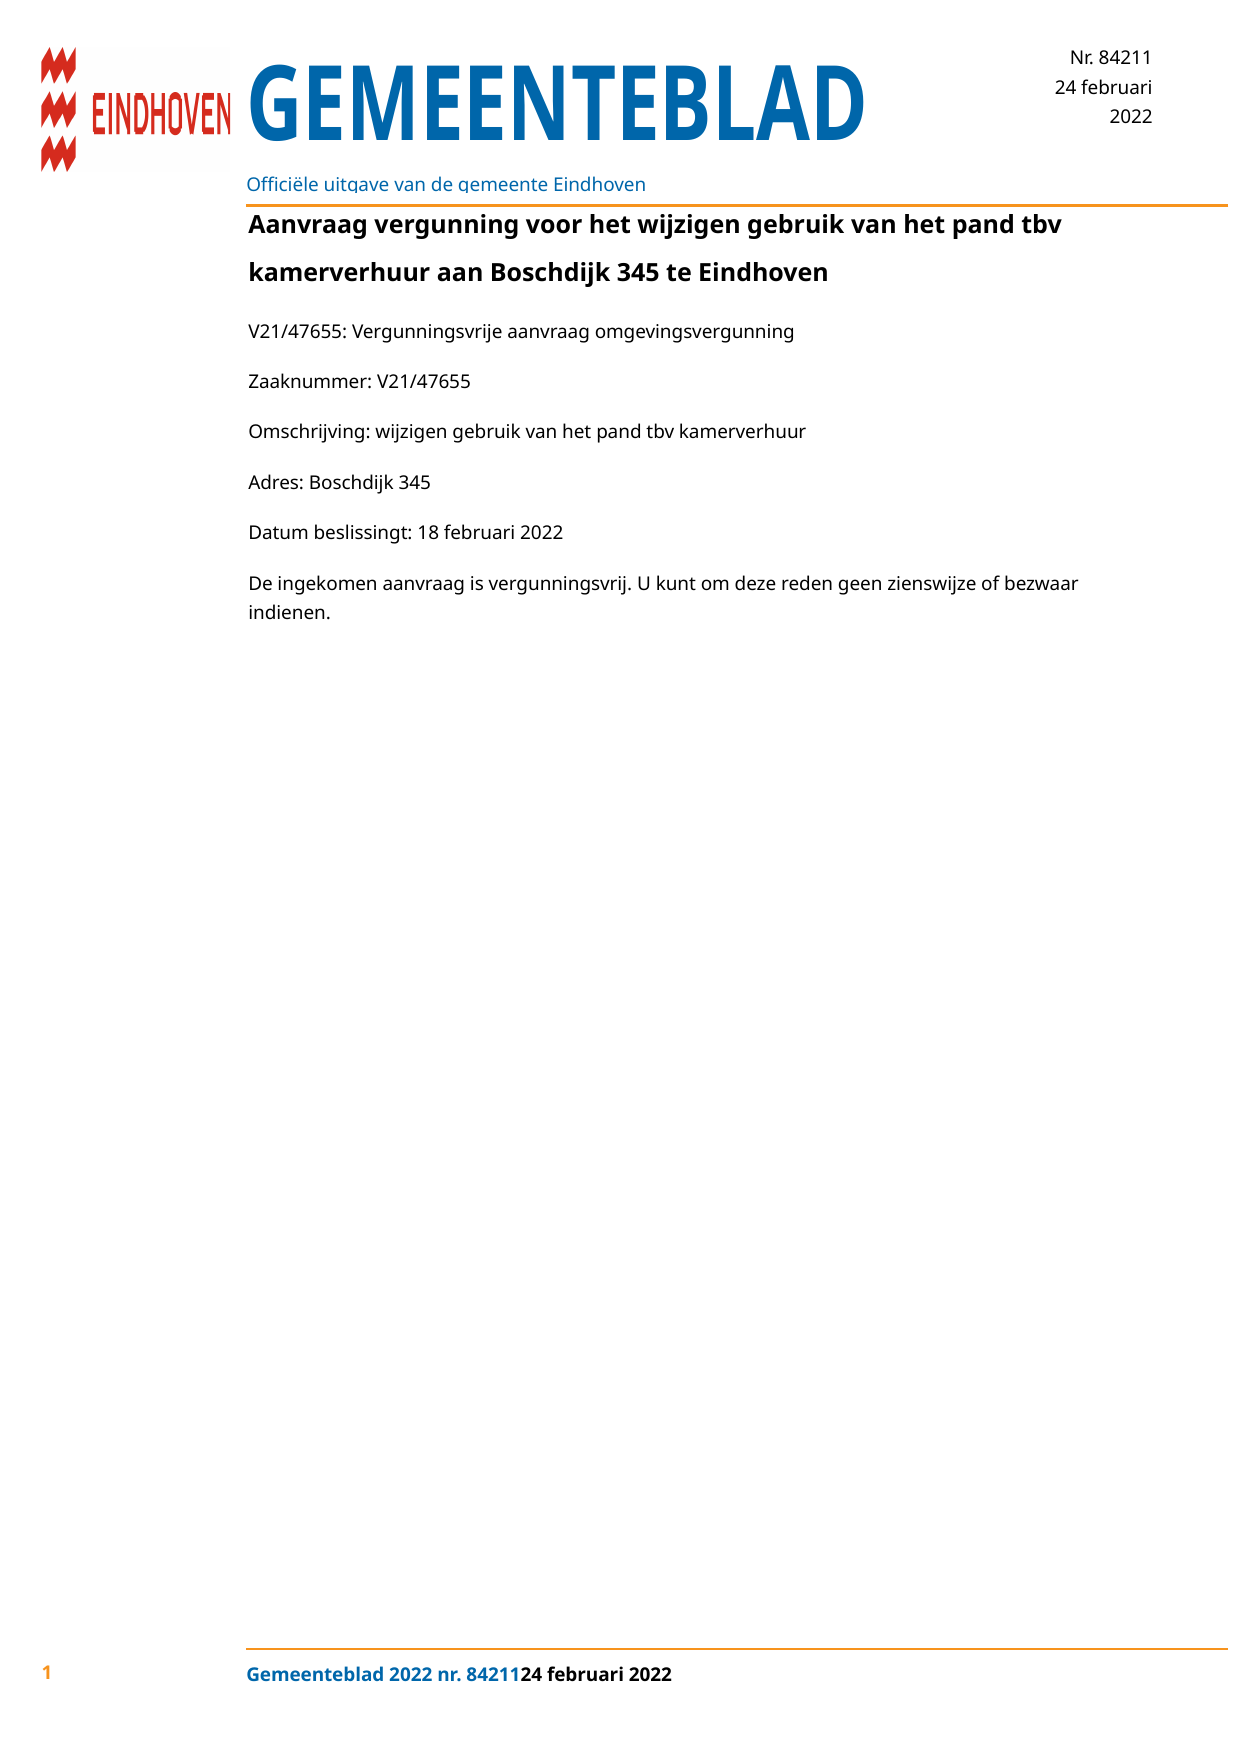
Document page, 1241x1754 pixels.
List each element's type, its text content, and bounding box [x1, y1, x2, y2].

text Datum beslissingt: 18 februari 2022 [248, 519, 1152, 545]
text Omschrijving: wijzigen gebruik van het pand tbv kamerverhuur [248, 419, 1152, 444]
picture [41, 47, 231, 172]
text Adres: Boschdijk 345 [248, 469, 1152, 495]
text De ingekomen aanvraag is vergunningsvrij. U kunt om deze reden geen zienswijze of bezwaar indienen. [248, 570, 1152, 625]
text Zaaknummer: V21/47655 [248, 368, 1152, 394]
text V21/47655: Vergunningsvrije aanvraag omgevingsvergunning [248, 318, 1152, 344]
text Aanvraag vergunning voor het wijzigen gebruik van het pand tbv kamerverhuur aan Boschdijk 345 te Eindhoven [248, 207, 1152, 288]
